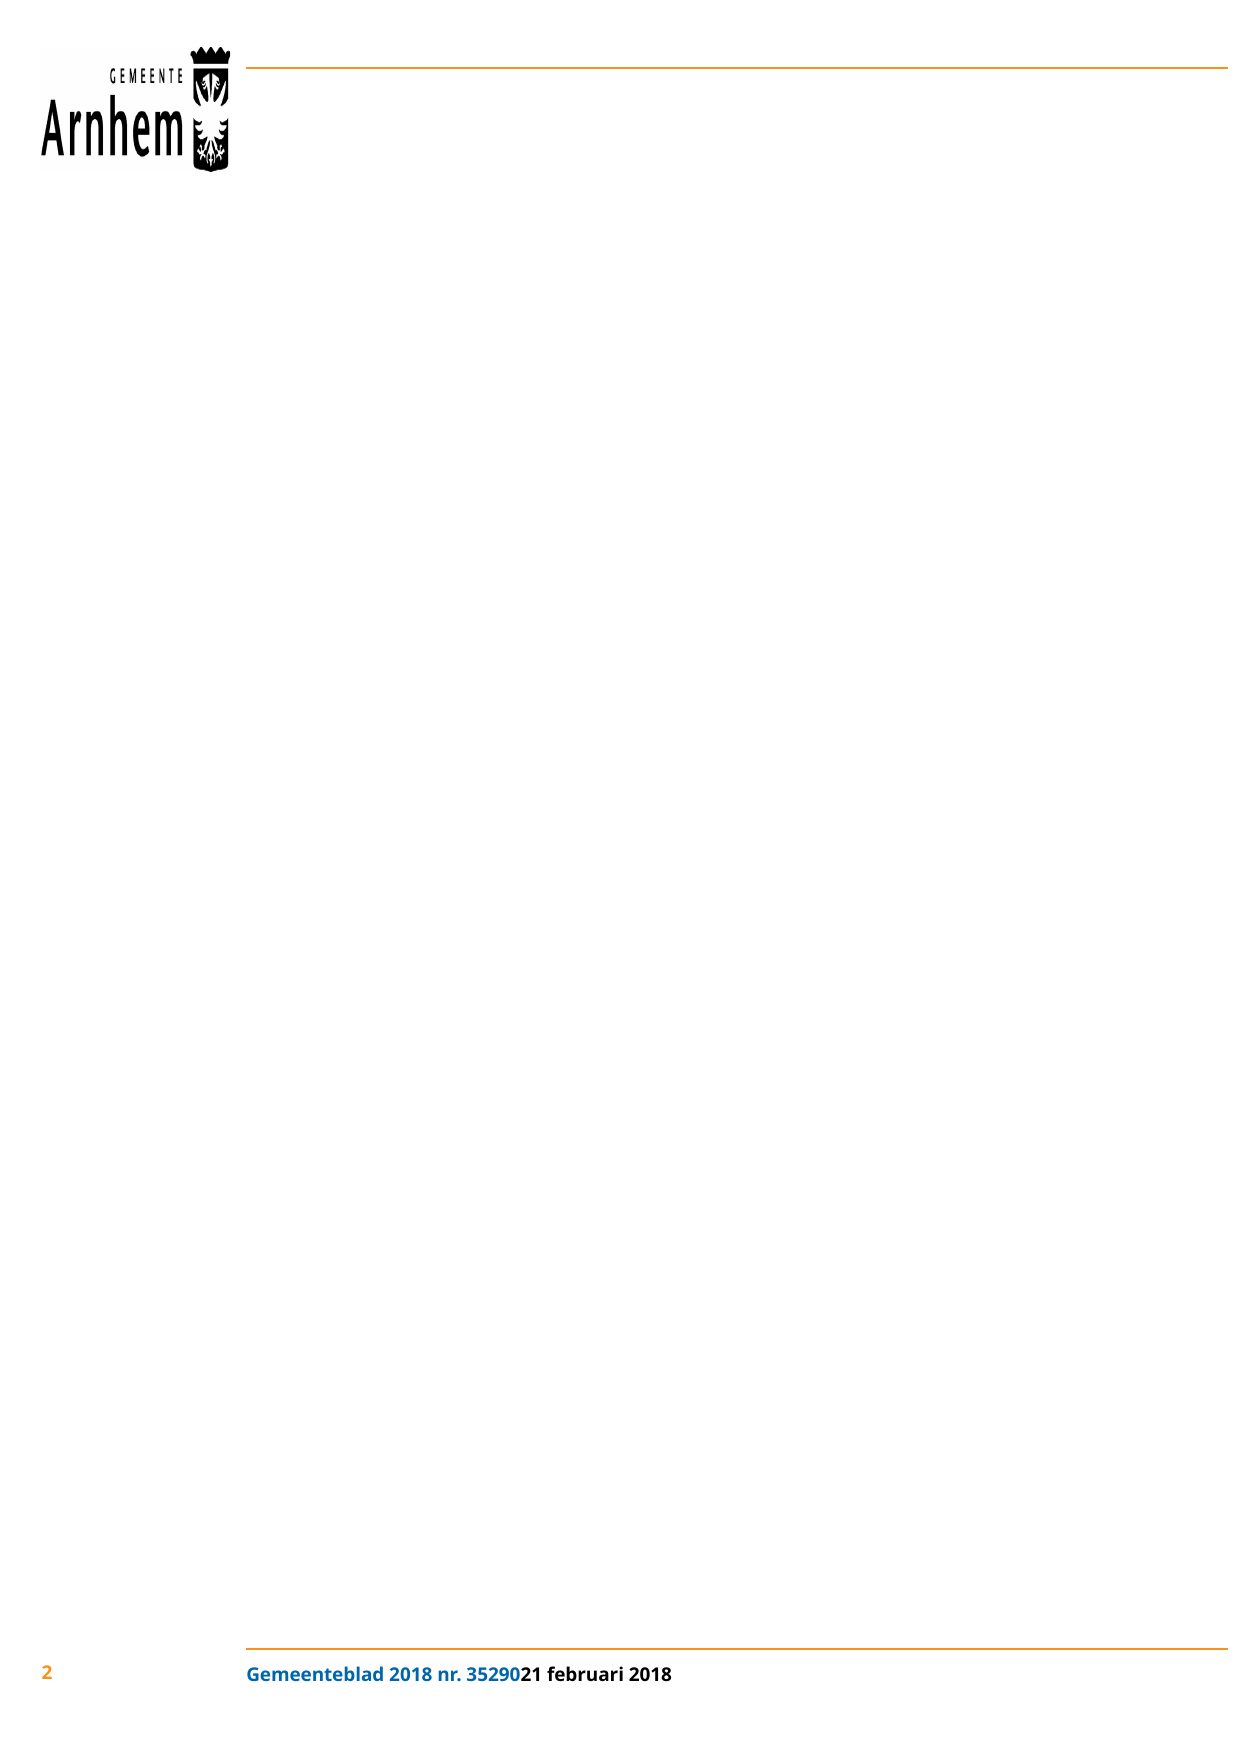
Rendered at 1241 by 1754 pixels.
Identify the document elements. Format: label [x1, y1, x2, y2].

picture [41, 47, 231, 172]
